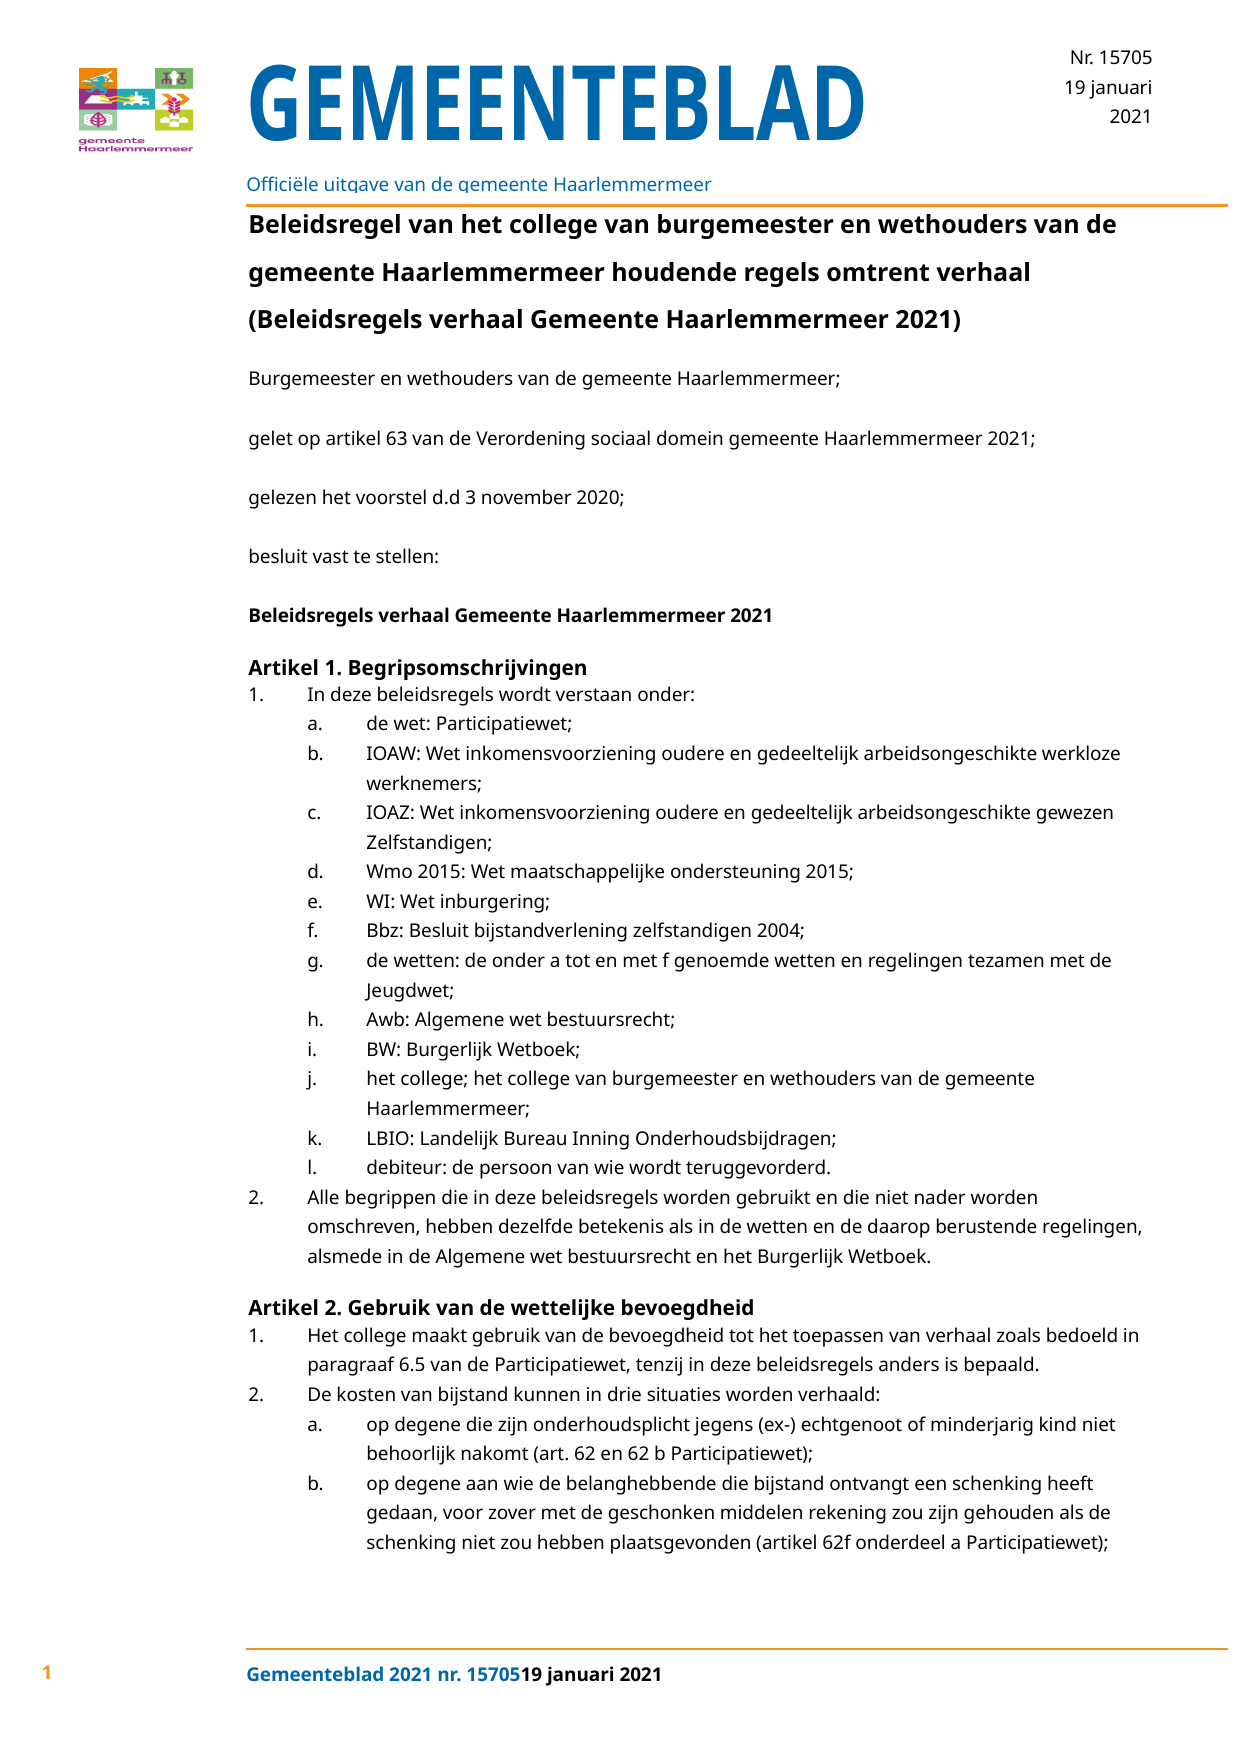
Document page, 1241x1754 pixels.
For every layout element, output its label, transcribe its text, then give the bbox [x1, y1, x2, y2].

text Artikel 1. Begripsomschrijvingen [248, 653, 1152, 681]
list debiteur: de persoon van wie wordt teruggevorderd. [307, 1154, 1152, 1180]
list IOAW: Wet inkomensvoorziening oudere en gedeeltelijk arbeidsongeschikte werkloze werknemers; [307, 740, 1152, 796]
text Beleidsregel van het college van burgemeester en wethouders van de gemeente Haarlemmermeer houdende regels omtrent verhaal (Beleidsregels verhaal Gemeente Haarlemmermeer 2021) [248, 207, 1152, 336]
list Het college maakt gebruik van de bevoegdheid tot het toepassen van verhaal zoals bedoeld in paragraaf 6.5 van de Participatiewet, tenzij in deze beleidsregels anders is bepaald. [248, 1322, 1152, 1377]
list de wet: Participatiewet; [307, 711, 1152, 736]
list Wmo 2015: Wet maatschappelijke ondersteuning 2015; [307, 858, 1152, 884]
list Awb: Algemene wet bestuursrecht; [307, 1006, 1152, 1032]
list LBIO: Landelijk Bureau Inning Onderhoudsbijdragen; [307, 1125, 1152, 1151]
list In deze beleidsregels wordt verstaan onder: [248, 681, 1152, 707]
list BW: Burgerlijk Wetboek; [307, 1036, 1152, 1062]
text Beleidsregels verhaal Gemeente Haarlemmermeer 2021 [248, 602, 1152, 628]
list op degene die zijn onderhoudsplicht jegens (ex-) echtgenoot of minderjarig kind niet behoorlijk nakomt (art. 62 en 62 b Participatiewet); [307, 1411, 1152, 1466]
picture [41, 47, 231, 172]
list op degene aan wie de belanghebbende die bijstand ontvangt een schenking heeft gedaan, voor zover met de geschonken middelen rekening zou zijn gehouden als de schenking niet zou hebben plaatsgevonden (artikel 62f onderdeel a Participatiewet); [307, 1470, 1152, 1555]
list de wetten: de onder a tot en met f genoemde wetten en regelingen tezamen met de Jeugdwet; [307, 947, 1152, 1003]
list IOAZ: Wet inkomensvoorziening oudere en gedeeltelijk arbeidsongeschikte gewezen Zelfstandigen; [307, 799, 1152, 855]
list het college; het college van burgemeester en wethouders van de gemeente Haarlemmermeer; [307, 1066, 1152, 1121]
list Alle begrippen die in deze beleidsregels worden gebruikt en die niet nader worden omschreven, hebben dezelfde betekenis als in de wetten en de daarop berustende regelingen, alsmede in de Algemene wet bestuursrecht en het Burgerlijk Wetboek. [248, 1184, 1152, 1269]
text Burgemeester en wethouders van de gemeente Haarlemmermeer; [248, 366, 1152, 391]
text gelezen het voorstel d.d 3 november 2020; [248, 484, 1152, 509]
list WI: Wet inburgering; [307, 888, 1152, 914]
list De kosten van bijstand kunnen in drie situaties worden verhaald: [248, 1381, 1152, 1407]
text besluit vast te stellen: [248, 543, 1152, 569]
text Artikel 2. Gebruik van de wettelijke bevoegdheid [248, 1293, 1152, 1322]
list Bbz: Besluit bijstandverlening zelfstandigen 2004; [307, 918, 1152, 943]
text gelet op artikel 63 van de Verordening sociaal domein gemeente Haarlemmermeer 2021; [248, 425, 1152, 450]
